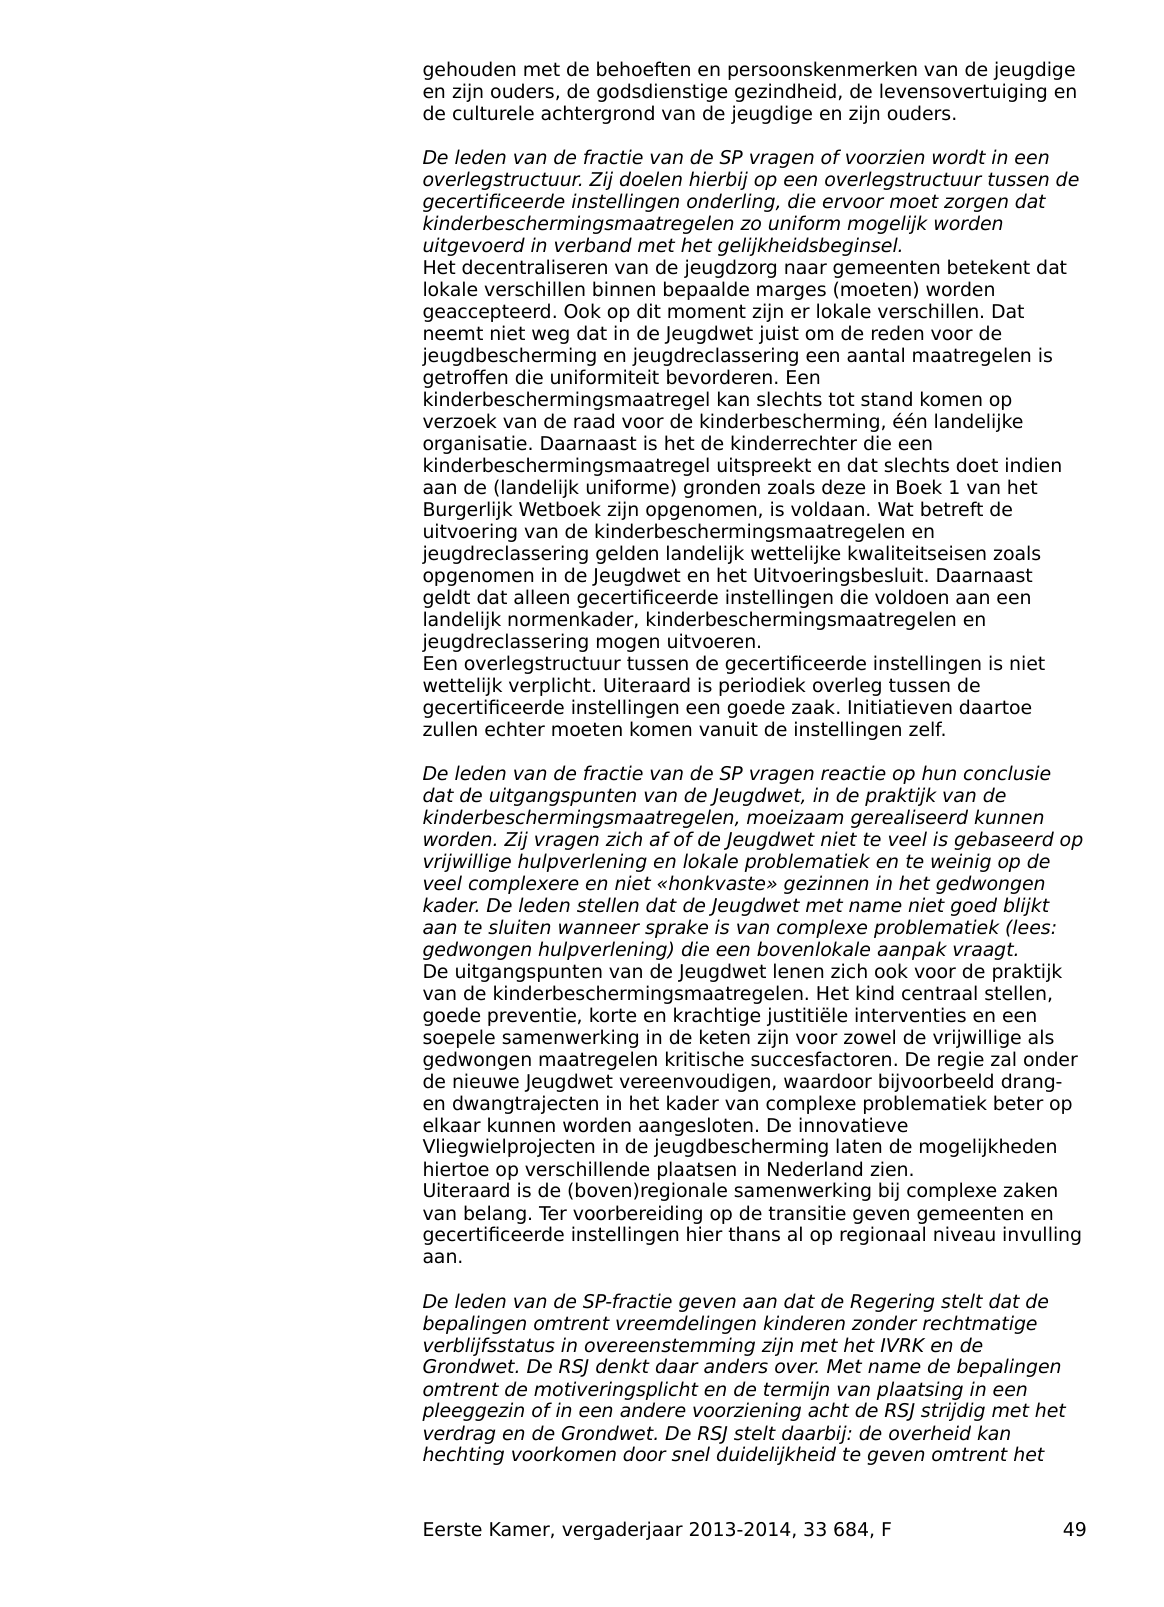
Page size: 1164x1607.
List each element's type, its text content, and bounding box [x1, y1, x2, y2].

text gehouden met de behoeften en persoonskenmerken van de jeugdige en zijn ouders, de godsdienstige gezindheid, de levensovertuiging en de culturele achtergrond van de jeugdige en zijn ouders. [422, 59, 1087, 125]
text De uitgangspunten van de Jeugdwet lenen zich ook voor de praktijk van de kinderbeschermingsmaatregelen. Het kind centraal stellen, goede preventie, korte en krachtige justitiële interventies en een soepele samenwerking in de keten zijn voor zowel de vrijwillige als gedwongen maatregelen kritische succesfactoren. De regie zal onder de nieuwe Jeugdwet vereenvoudigen, waardoor bijvoorbeeld drang- en dwangtrajecten in het kader van complexe problematiek beter op elkaar kunnen worden aangesloten. De innovatieve Vliegwielprojecten in de jeugdbescherming laten de mogelijkheden hiertoe op verschillende plaatsen in Nederland zien. [422, 961, 1087, 1180]
text De leden van de fractie van de SP vragen of voorzien wordt in een overlegstructuur. Zij doelen hierbij op een overlegstructuur tussen de gecertificeerde instellingen onderling, die ervoor moet zorgen dat kinderbeschermingsmaatregelen zo uniform mogelijk worden uitgevoerd in verband met het gelijkheidsbeginsel. [422, 147, 1087, 257]
text Een overlegstructuur tussen de gecertificeerde instellingen is niet wettelijk verplicht. Uiteraard is periodiek overleg tussen de gecertificeerde instellingen een goede zaak. Initiatieven daartoe zullen echter moeten komen vanuit de instellingen zelf. [422, 653, 1087, 741]
text Het decentraliseren van de jeugdzorg naar gemeenten betekent dat lokale verschillen binnen bepaalde marges (moeten) worden geaccepteerd. Ook op dit moment zijn er lokale verschillen. Dat neemt niet weg dat in de Jeugdwet juist om de reden voor de jeugdbescherming en jeugdreclassering een aantal maatregelen is getroffen die uniformiteit bevorderen. Een kinderbeschermingsmaatregel kan slechts tot stand komen op verzoek van de raad voor de kinderbescherming, één landelijke organisatie. Daarnaast is het de kinderrechter die een kinderbeschermingsmaatregel uitspreekt en dat slechts doet indien aan de (landelijk uniforme) gronden zoals deze in Boek 1 van het Burgerlijk Wetboek zijn opgenomen, is voldaan. Wat betreft de uitvoering van de kinderbeschermingsmaatregelen en jeugdreclassering gelden landelijk wettelijke kwaliteitseisen zoals opgenomen in de Jeugdwet en het Uitvoeringsbesluit. Daarnaast geldt dat alleen gecertificeerde instellingen die voldoen aan een landelijk normenkader, kinderbeschermingsmaatregelen en jeugdreclassering mogen uitvoeren. [422, 257, 1087, 653]
text De leden van de fractie van de SP vragen reactie op hun conclusie dat de uitgangspunten van de Jeugdwet, in de praktijk van de kinderbeschermingsmaatregelen, moeizaam gerealiseerd kunnen worden. Zij vragen zich af of de Jeugdwet niet te veel is gebaseerd op vrijwillige hulpverlening en lokale problematiek en te weinig op de veel complexere en niet «honkvaste» gezinnen in het gedwongen kader. De leden stellen dat de Jeugdwet met name niet goed blijkt aan te sluiten wanneer sprake is van complexe problematiek (lees: gedwongen hulpverlening) die een bovenlokale aanpak vraagt. [422, 763, 1087, 961]
text Uiteraard is de (boven)regionale samenwerking bij complexe zaken van belang. Ter voorbereiding op de transitie geven gemeenten en gecertificeerde instellingen hier thans al op regionaal niveau invulling aan. [422, 1180, 1087, 1268]
text De leden van de SP-fractie geven aan dat de Regering stelt dat de bepalingen omtrent vreemdelingen kinderen zonder rechtmatige verblijfsstatus in overeenstemming zijn met het IVRK en de Grondwet. De RSJ denkt daar anders over. Met name de bepalingen omtrent de motiveringsplicht en de termijn van plaatsing in een pleeggezin of in een andere voorziening acht de RSJ strijdig met het verdrag en de Grondwet. De RSJ stelt daarbij: de overheid kan hechting voorkomen door snel duidelijkheid te geven omtrent het [422, 1291, 1087, 1466]
